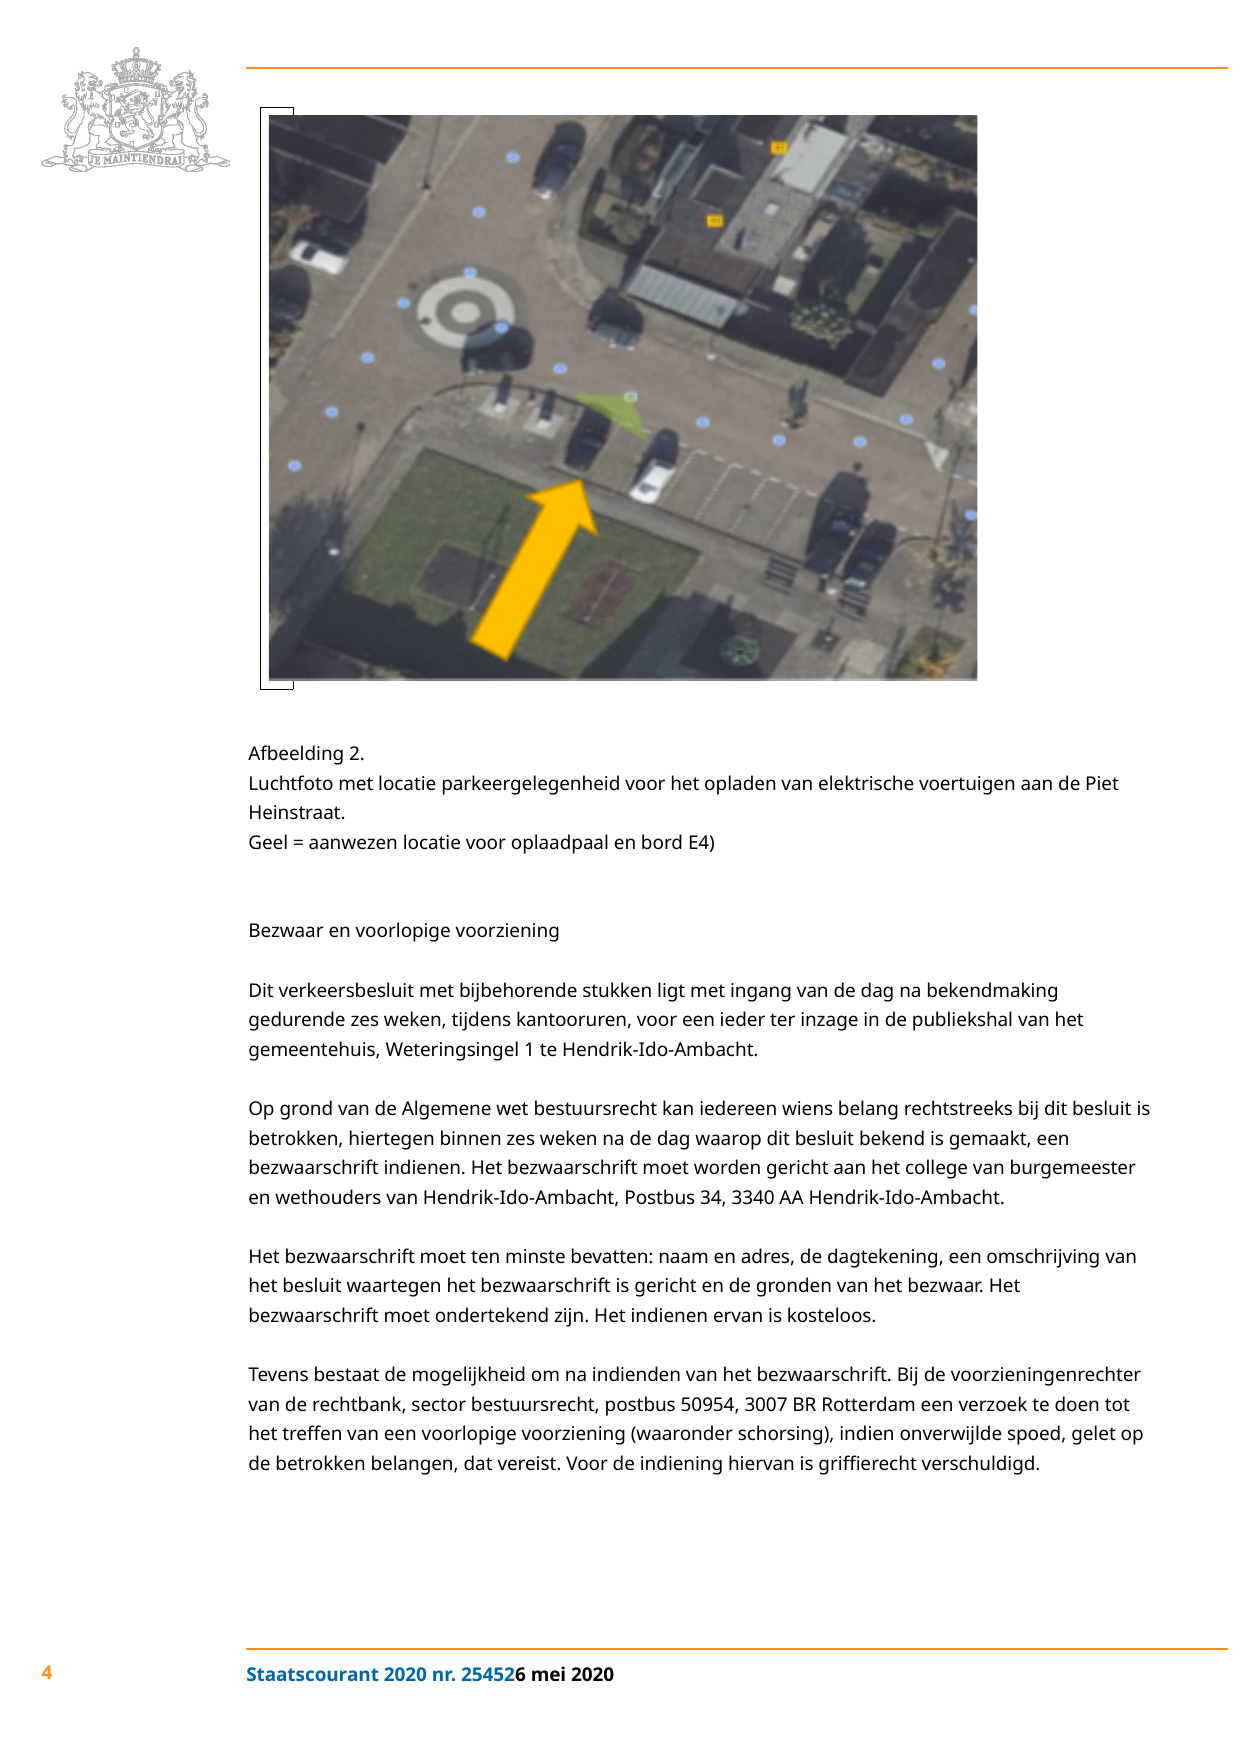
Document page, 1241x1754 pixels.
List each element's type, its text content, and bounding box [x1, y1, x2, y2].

text Dit verkeersbesluit met bijbehorende stukken ligt met ingang van de dag na bekendmaking gedurende zes weken, tijdens kantooruren, voor een ieder ter inzage in de publiekshal van het gemeentehuis, Weteringsingel 1 te Hendrik-Ido-Ambacht. [248, 977, 1152, 1062]
text Tevens bestaat de mogelijkheid om na indienden van het bezwaarschrift. Bij de voorzieningenrechter van de rechtbank, sector bestuursrecht, postbus 50954, 3007 BR Rotterdam een verzoek te doen tot het treffen van een voorlopige voorziening (waaronder schorsing), indien onverwijlde spoed, gelet op de betrokken belangen, dat vereist. Voor de indiening hiervan is griffierecht verschuldigd. [248, 1361, 1152, 1476]
text Het bezwaarschrift moet ten minste bevatten: naam en adres, de dagtekening, een omschrijving van het besluit waartegen het bezwaarschrift is gericht en de gronden van het bezwaar. Het bezwaarschrift moet ondertekend zijn. Het indienen ervan is kosteloos. [248, 1243, 1152, 1328]
picture [41, 47, 231, 172]
text Bezwaar en voorlopige voorziening [248, 918, 1152, 943]
text Op grond van de Algemene wet bestuursrecht kan iedereen wiens belang rechtstreeks bij dit besluit is betrokken, hiertegen binnen zes weken na de dag waarop dit besluit bekend is gemaakt, een bezwaarschrift indienen. Het bezwaarschrift moet worden gericht aan het college van burgemeester en wethouders van Hendrik-Ido-Ambacht, Postbus 34, 3340 AA Hendrik-Ido-Ambacht. [248, 1095, 1152, 1209]
text Luchtfoto met locatie parkeergelegenheid voor het opladen van elektrische voertuigen aan de Piet Heinstraat. [248, 770, 1152, 825]
picture [268, 115, 978, 681]
text Afbeelding 2. [248, 740, 1152, 766]
text Geel = aanwezen locatie voor oplaadpaal en bord E4) [248, 829, 1152, 854]
